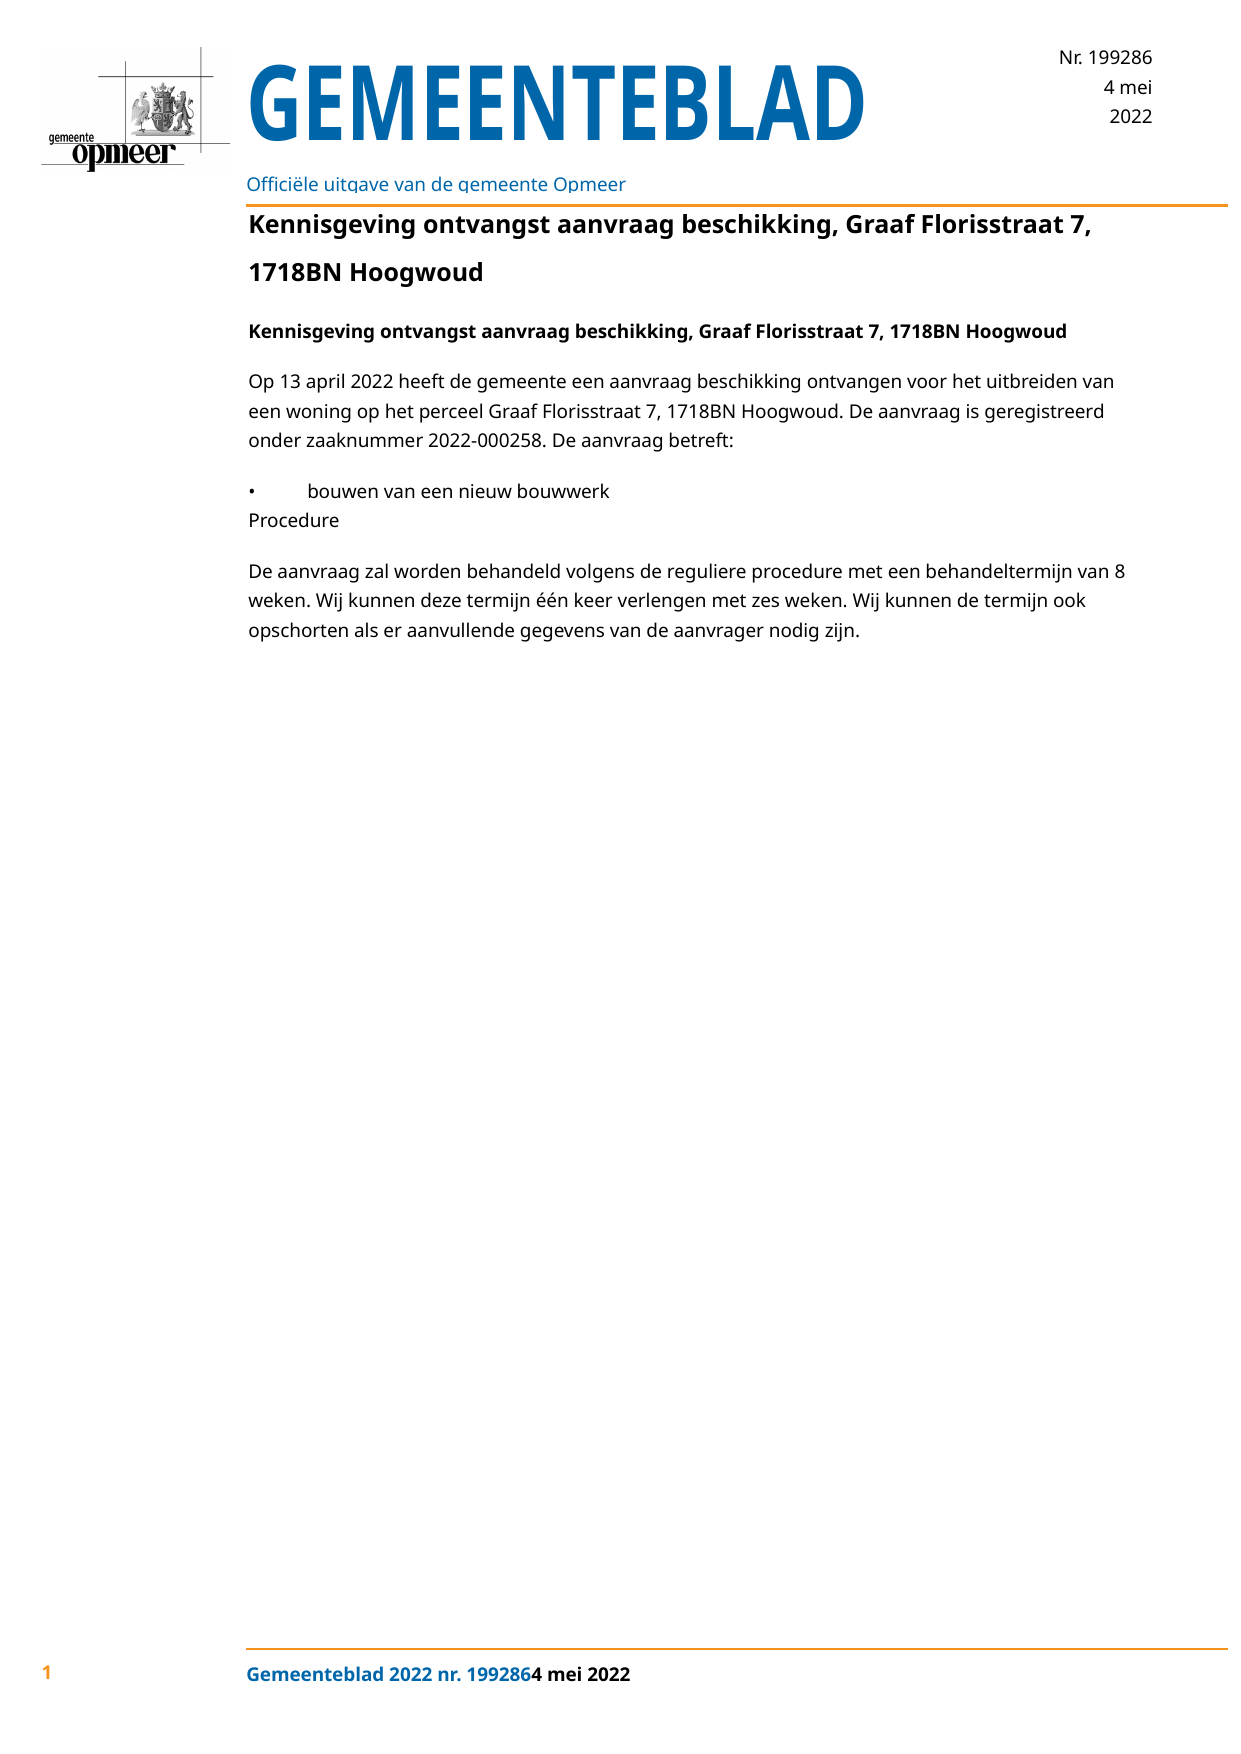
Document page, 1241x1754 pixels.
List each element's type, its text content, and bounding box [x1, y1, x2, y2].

picture [41, 47, 231, 172]
text De aanvraag zal worden behandeld volgens de reguliere procedure met een behandeltermijn van 8 weken. Wij kunnen deze termijn één keer verlengen met zes weken. Wij kunnen de termijn ook opschorten als er aanvullende gegevens van de aanvrager nodig zijn. [248, 558, 1152, 643]
text Kennisgeving ontvangst aanvraag beschikking, Graaf Florisstraat 7, 1718BN Hoogwoud [248, 318, 1152, 344]
text Op 13 april 2022 heeft de gemeente een aanvraag beschikking ontvangen voor het uitbreiden van een woning op het perceel Graaf Florisstraat 7, 1718BN Hoogwoud. De aanvraag is geregistreerd onder zaaknummer 2022-000258. De aanvraag betreft: [248, 368, 1152, 453]
list bouwen van een nieuw bouwwerk [248, 478, 1152, 504]
text Kennisgeving ontvangst aanvraag beschikking, Graaf Florisstraat 7, 1718BN Hoogwoud [248, 207, 1152, 288]
text Procedure [248, 507, 1152, 533]
